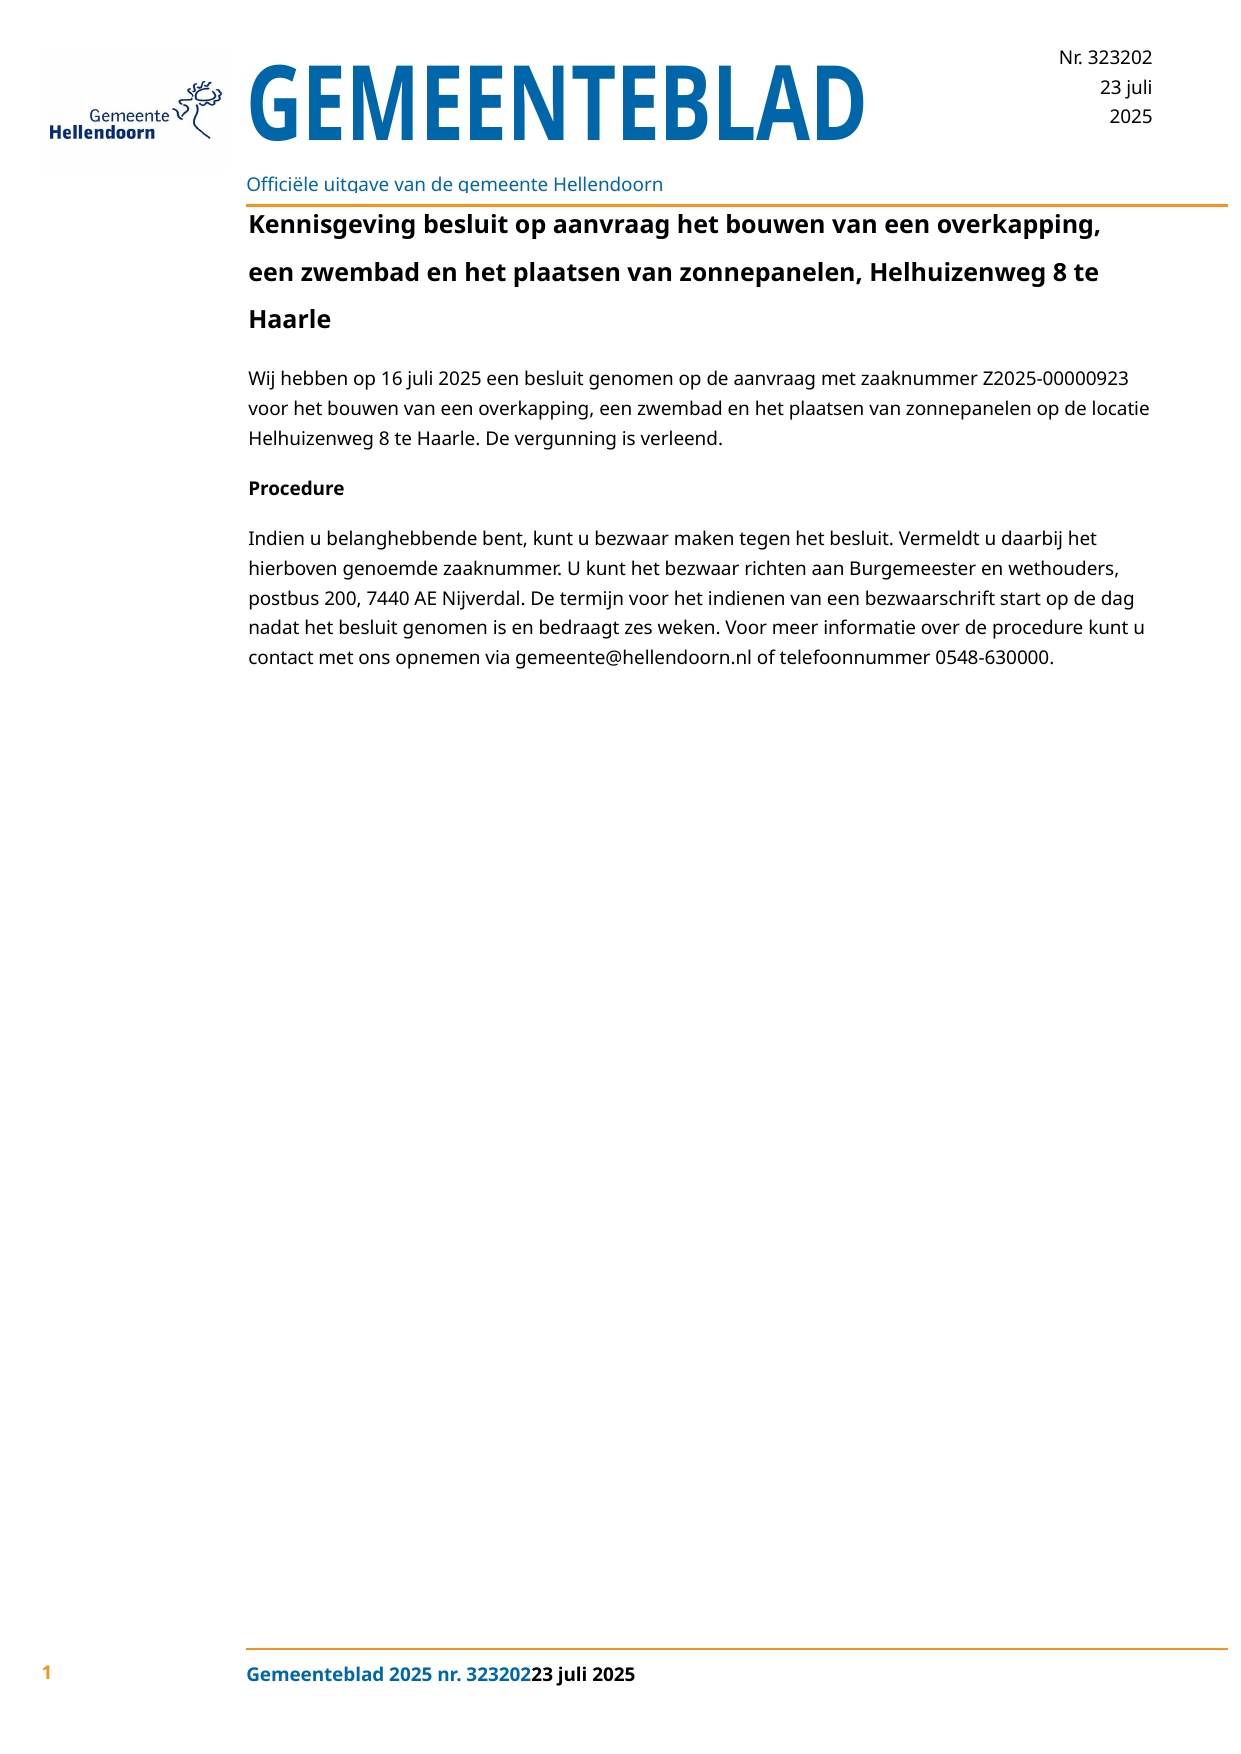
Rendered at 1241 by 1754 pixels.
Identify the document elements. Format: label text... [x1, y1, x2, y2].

text Wij hebben op 16 juli 2025 een besluit genomen op de aanvraag met zaaknummer Z2025-00000923 voor het bouwen van een overkapping, een zwembad en het plaatsen van zonnepanelen op de locatie Helhuizenweg 8 te Haarle. De vergunning is verleend. [248, 366, 1152, 450]
text Indien u belanghebbende bent, kunt u bezwaar maken tegen het besluit. Vermeldt u daarbij het hierboven genoemde zaaknummer. U kunt het bezwaar richten aan Burgemeester en wethouders, postbus 200, 7440 AE Nijverdal. De termijn voor het indienen van een bezwaarschrift start op de dag nadat het besluit genomen is en bedraagt zes weken. Voor meer informatie over de procedure kunt u contact met ons opnemen via gemeente@hellendoorn.nl of telefoonnummer 0548-630000. [248, 526, 1152, 669]
text Procedure [248, 475, 1152, 501]
picture [41, 47, 231, 172]
text Kennisgeving besluit op aanvraag het bouwen van een overkapping, een zwembad en het plaatsen van zonnepanelen, Helhuizenweg 8 te Haarle [248, 207, 1152, 336]
